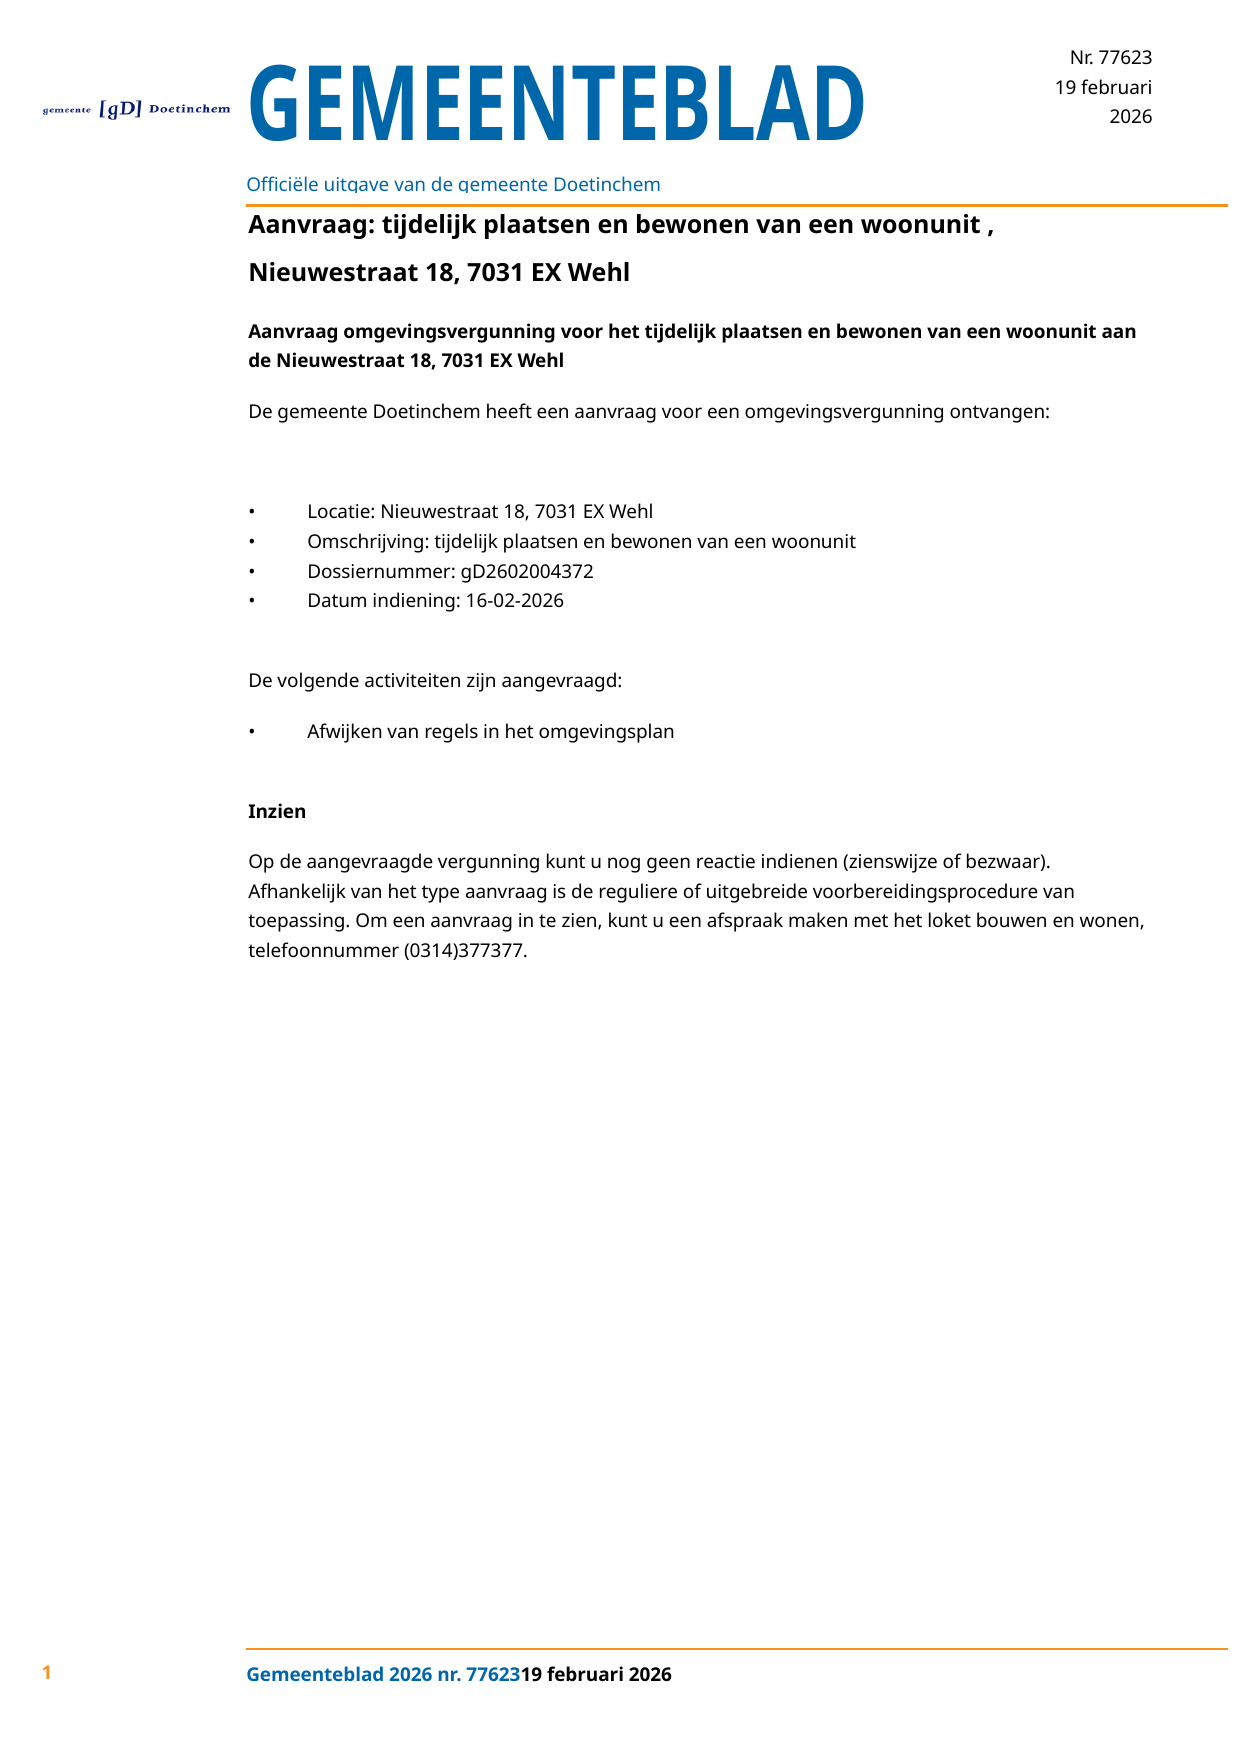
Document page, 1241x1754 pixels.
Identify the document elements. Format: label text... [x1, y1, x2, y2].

text Aanvraag: tijdelijk plaatsen en bewonen van een woonunit , Nieuwestraat 18, 7031 EX Wehl [248, 207, 1152, 288]
list Afwijken van regels in het omgevingsplan [248, 718, 1152, 744]
picture [41, 47, 231, 172]
list Omschrijving: tijdelijk plaatsen en bewonen van een woonunit [248, 528, 1152, 554]
list Datum indiening: 16-02-2026 [248, 587, 1152, 613]
text Aanvraag omgevingsvergunning voor het tijdelijk plaatsen en bewonen van een woonunit aan de Nieuwestraat 18, 7031 EX Wehl [248, 318, 1152, 373]
list Dossiernummer: gD2602004372 [248, 558, 1152, 584]
text Op de aangevraagde vergunning kunt u nog geen reactie indienen (zienswijze of bezwaar). Afhankelijk van het type aanvraag is de reguliere of uitgebreide voorbereidingsprocedure van toepassing. Om een aanvraag in te zien, kunt u een afspraak maken met het loket bouwen en wonen, telefoonnummer (0314)377377. [248, 848, 1152, 963]
text De gemeente Doetinchem heeft een aanvraag voor een omgevingsvergunning ontvangen: [248, 398, 1152, 424]
text De volgende activiteiten zijn aangevraagd: [248, 667, 1152, 693]
text Inzien [248, 798, 1152, 824]
list Locatie: Nieuwestraat 18, 7031 EX Wehl [248, 499, 1152, 524]
